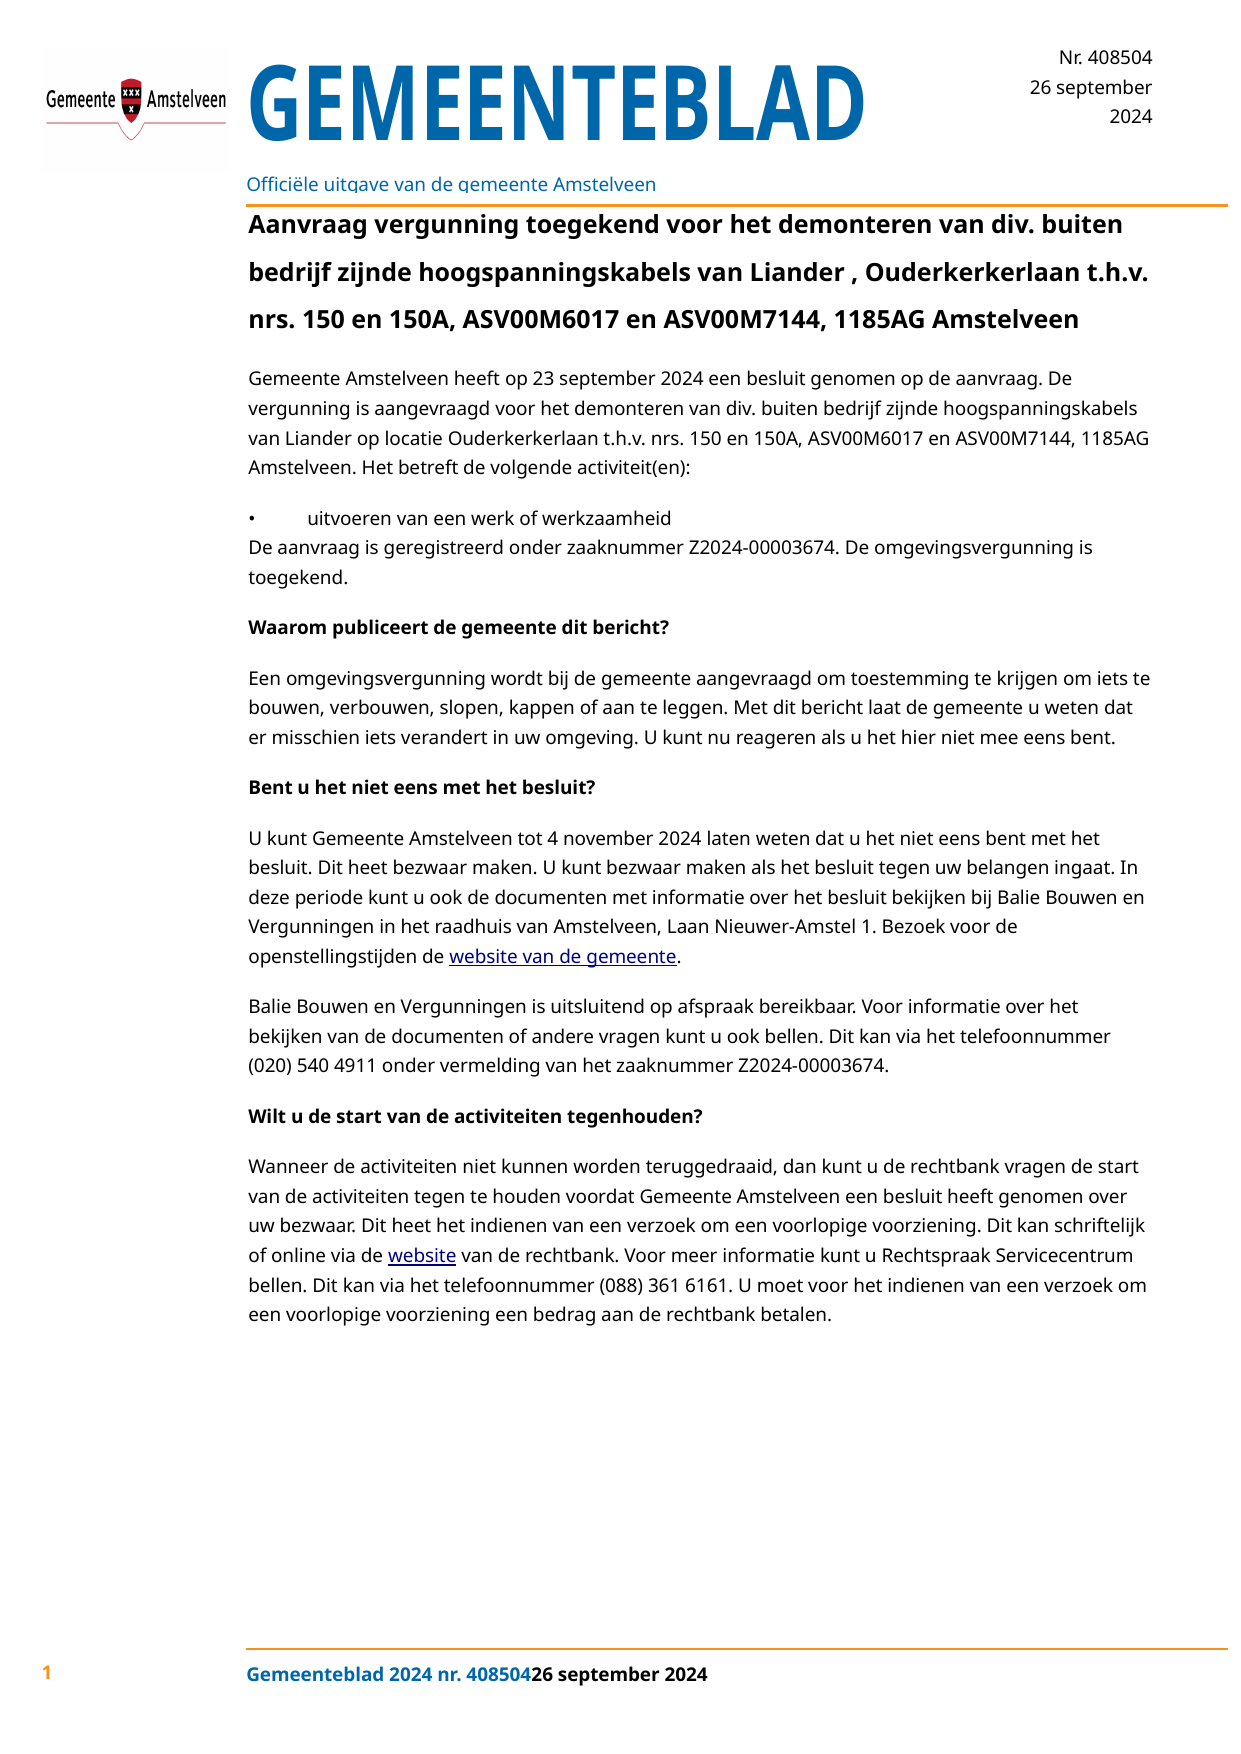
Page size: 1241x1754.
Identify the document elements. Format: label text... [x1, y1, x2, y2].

text Gemeente Amstelveen heeft op 23 september 2024 een besluit genomen op de aanvraag. De vergunning is aangevraagd voor het demonteren van div. buiten bedrijf zijnde hoogspanningskabels van Liander op locatie Ouderkerkerlaan t.h.v. nrs. 150 en 150A, ASV00M6017 en ASV00M7144, 1185AG Amstelveen. Het betreft de volgende activiteit(en): [248, 366, 1152, 480]
text Aanvraag vergunning toegekend voor het demonteren van div. buiten bedrijf zijnde hoogspanningskabels van Liander , Ouderkerkerlaan t.h.v. nrs. 150 en 150A, ASV00M6017 en ASV00M7144, 1185AG Amstelveen [248, 207, 1152, 336]
text Waarom publiceert de gemeente dit bericht? [248, 614, 1152, 640]
text Balie Bouwen en Vergunningen is uitsluitend op afspraak bereikbaar. Voor informatie over het bekijken van de documenten of andere vragen kunt u ook bellen. Dit kan via het telefoonnummer (020) 540 4911 onder vermelding van het zaaknummer Z2024-00003674. [248, 993, 1152, 1078]
list uitvoeren van een werk of werkzaamheid [248, 505, 1152, 530]
text De aanvraag is geregistreerd onder zaaknummer Z2024-00003674. De omgevingsvergunning is toegekend. [248, 534, 1152, 589]
text Een omgevingsvergunning wordt bij de gemeente aangevraagd om toestemming te krijgen om iets te bouwen, verbouwen, slopen, kappen of aan te leggen. Met dit bericht laat de gemeente u weten dat er misschien iets verandert in uw omgeving. U kunt nu reageren als u het hier niet mee eens bent. [248, 665, 1152, 749]
text Wilt u de start van de activiteiten tegenhouden? [248, 1103, 1152, 1129]
picture [41, 47, 231, 172]
text U kunt Gemeente Amstelveen tot 4 november 2024 laten weten dat u het niet eens bent met het besluit. Dit heet bezwaar maken. U kunt bezwaar maken als het besluit tegen uw belangen ingaat. In deze periode kunt u ook de documenten met informatie over het besluit bekijken bij Balie Bouwen en Vergunningen in het raadhuis van Amstelveen, Laan Nieuwer-Amstel 1. Bezoek voor de openstellingstijden de website van de gemeente. [248, 825, 1152, 969]
text Bent u het niet eens met het besluit? [248, 774, 1152, 800]
text Wanneer de activiteiten niet kunnen worden teruggedraaid, dan kunt u de rechtbank vragen de start van de activiteiten tegen te houden voordat Gemeente Amstelveen een besluit heeft genomen over uw bezwaar. Dit heet het indienen van een verzoek om een voorlopige voorziening. Dit kan schriftelijk of online via de website van de rechtbank. Voor meer informatie kunt u Rechtspraak Servicecentrum bellen. Dit kan via het telefoonnummer (088) 361 6161. U moet voor het indienen van een verzoek om een voorlopige voorziening een bedrag aan de rechtbank betalen. [248, 1153, 1152, 1327]
